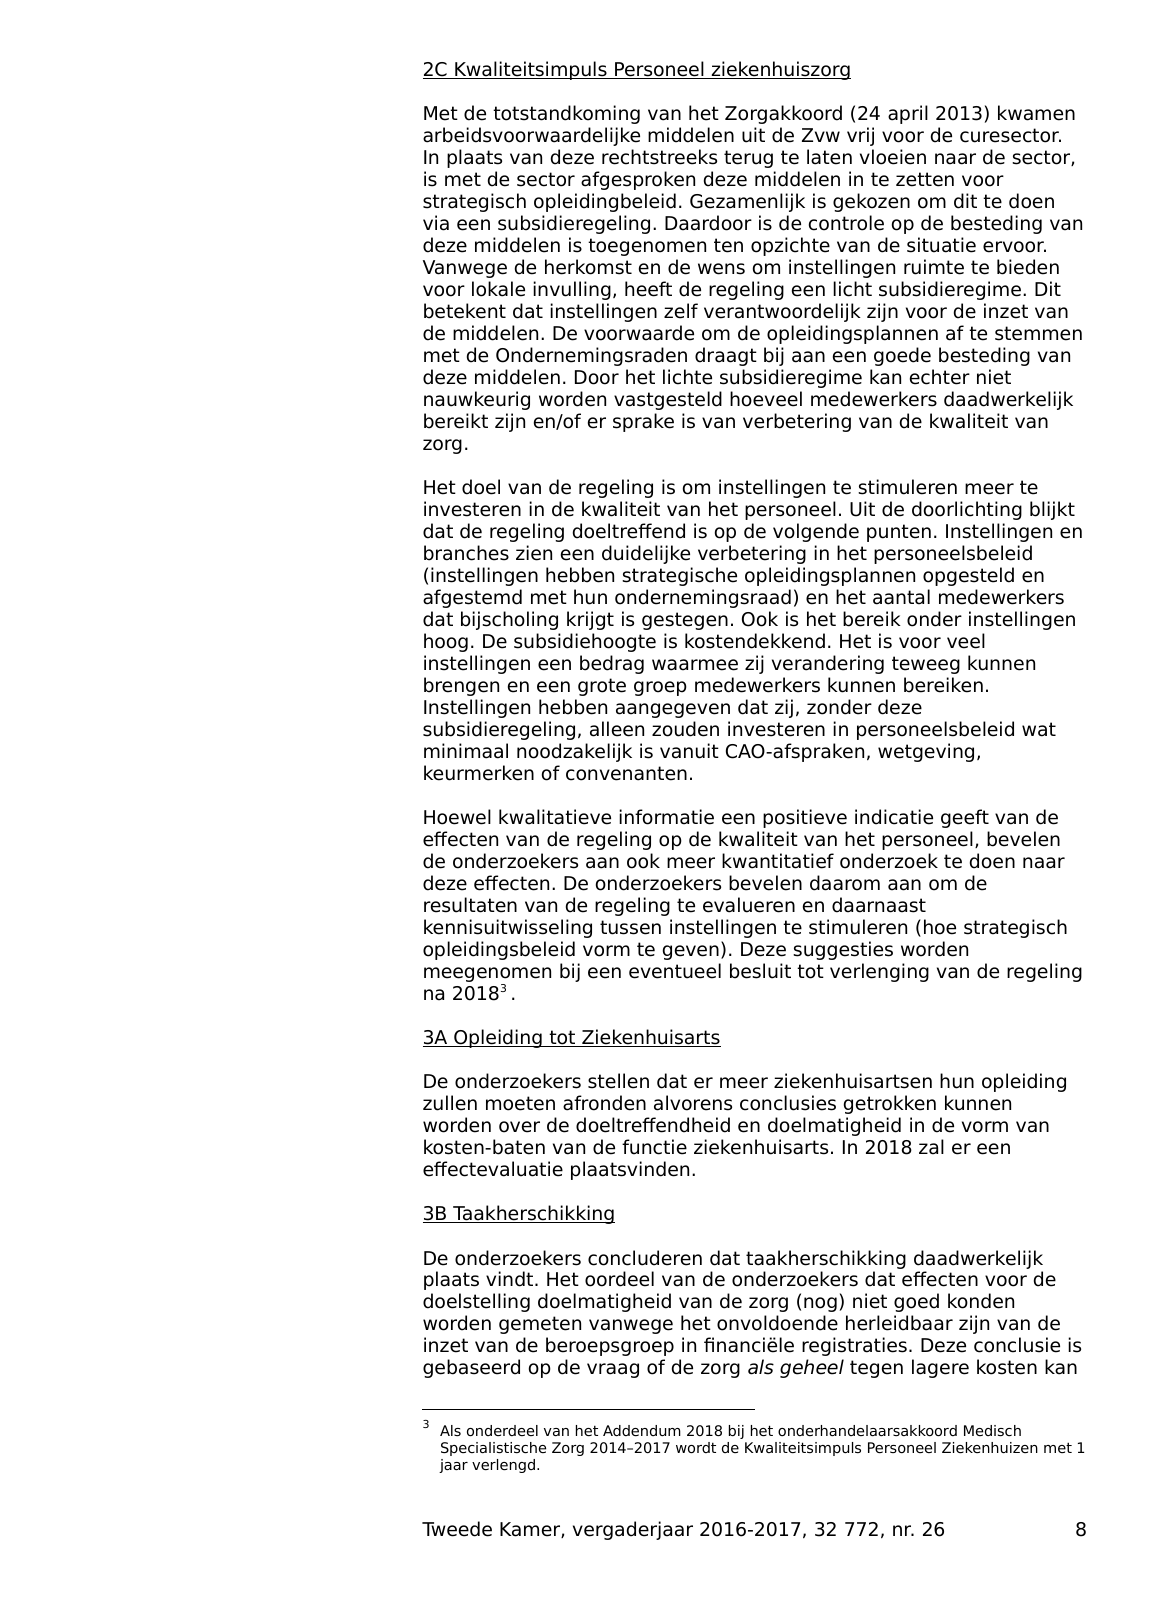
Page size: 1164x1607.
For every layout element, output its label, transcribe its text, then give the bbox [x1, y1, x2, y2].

text De onderzoekers stellen dat er meer ziekenhuisartsen hun opleiding zullen moeten afronden alvorens conclusies getrokken kunnen worden over de doeltreffendheid en doelmatigheid in de vorm van kosten-baten van de functie ziekenhuisarts. In 2018 zal er een effectevaluatie plaatsvinden. [422, 1071, 1087, 1181]
text Als onderdeel van het Addendum 2018 bij het onderhandelaarsakkoord Medisch Specialistische Zorg 2014–2017 wordt de Kwaliteitsimpuls Personeel Ziekenhuizen met 1 jaar verlengd. [422, 1418, 1087, 1474]
text Met de totstandkoming van het Zorgakkoord (24 april 2013) kwamen arbeidsvoorwaardelijke middelen uit de Zvw vrij voor de curesector. In plaats van deze rechtstreeks terug te laten vloeien naar de sector, is met de sector afgesproken deze middelen in te zetten voor strategisch opleidingbeleid. Gezamenlijk is gekozen om dit te doen via een subsidieregeling. Daardoor is de controle op de besteding van deze middelen is toegenomen ten opzichte van de situatie ervoor. Vanwege de herkomst en de wens om instellingen ruimte te bieden voor lokale invulling, heeft de regeling een licht subsidieregime. Dit betekent dat instellingen zelf verantwoordelijk zijn voor de inzet van de middelen. De voorwaarde om de opleidingsplannen af te stemmen met de Ondernemingsraden draagt bij aan een goede besteding van deze middelen. Door het lichte subsidieregime kan echter niet nauwkeurig worden vastgesteld hoeveel medewerkers daadwerkelijk bereikt zijn en/of er sprake is van verbetering van de kwaliteit van zorg. [422, 103, 1087, 455]
text Het doel van de regeling is om instellingen te stimuleren meer te investeren in de kwaliteit van het personeel. Uit de doorlichting blijkt dat de regeling doeltreffend is op de volgende punten. Instellingen en branches zien een duidelijke verbetering in het personeelsbeleid (instellingen hebben strategische opleidingsplannen opgesteld en afgestemd met hun ondernemingsraad) en het aantal medewerkers dat bijscholing krijgt is gestegen. Ook is het bereik onder instellingen hoog. De subsidiehoogte is kostendekkend. Het is voor veel instellingen een bedrag waarmee zij verandering teweeg kunnen brengen en een grote groep medewerkers kunnen bereiken. Instellingen hebben aangegeven dat zij, zonder deze subsidieregeling, alleen zouden investeren in personeelsbeleid wat minimaal noodzakelijk is vanuit CAO-afspraken, wetgeving, keurmerken of convenanten. [422, 477, 1087, 785]
subtitle 2C Kwaliteitsimpuls Personeel ziekenhuiszorg [422, 59, 1087, 81]
text Hoewel kwalitatieve informatie een positieve indicatie geeft van de effecten van de regeling op de kwaliteit van het personeel, bevelen de onderzoekers aan ook meer kwantitatief onderzoek te doen naar deze effecten. De onderzoekers bevelen daarom aan om de resultaten van de regeling te evalueren en daarnaast kennisuitwisseling tussen instellingen te stimuleren (hoe strategisch opleidingsbeleid vorm te geven). Deze suggesties worden meegenomen bij een eventueel besluit tot verlenging van de regeling na 2018. [422, 807, 1087, 1005]
text De onderzoekers concluderen dat taakherschikking daadwerkelijk plaats vindt. Het oordeel van de onderzoekers dat effecten voor de doelstelling doelmatigheid van de zorg (nog) niet goed konden worden gemeten vanwege het onvoldoende herleidbaar zijn van de inzet van de beroepsgroep in financiële registraties. Deze conclusie is gebaseerd op de vraag of de zorg als geheel tegen lagere kosten kan [422, 1247, 1087, 1379]
subtitle 3B Taakherschikking [422, 1203, 1087, 1225]
subtitle 3A Opleiding tot Ziekenhuisarts [422, 1027, 1087, 1049]
